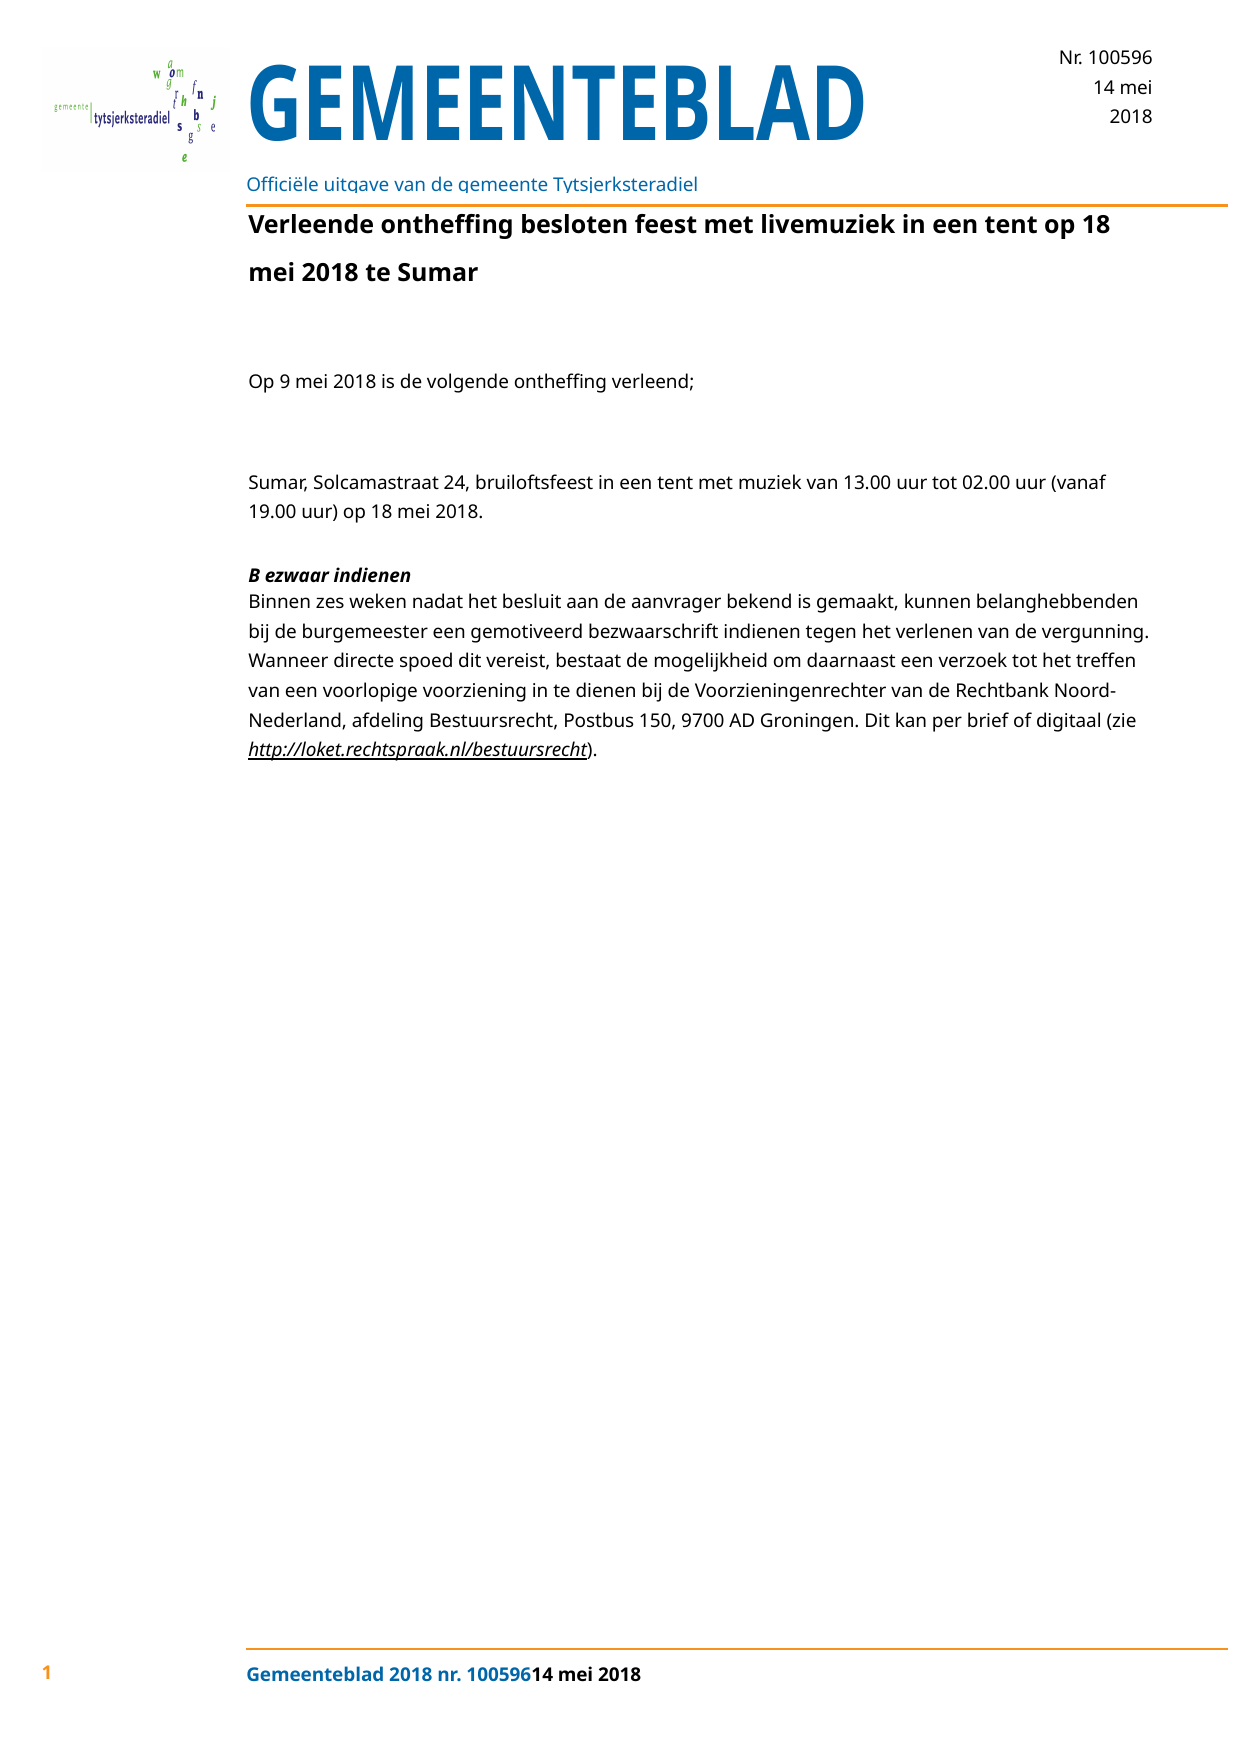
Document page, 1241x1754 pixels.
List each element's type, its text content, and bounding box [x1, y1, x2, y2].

text Sumar, Solcamastraat 24, bruiloftsfeest in een tent met muziek van 13.00 uur tot 02.00 uur (vanaf 19.00 uur) op 18 mei 2018. [248, 469, 1152, 524]
text Op 9 mei 2018 is de volgende ontheffing verleend; [248, 368, 1152, 394]
picture [41, 47, 231, 172]
text Verleende ontheffing besloten feest met livemuziek in een tent op 18 mei 2018 te Sumar [248, 207, 1152, 288]
text Binnen zes weken nadat het besluit aan de aanvrager bekend is gemaakt, kunnen belanghebbenden bij de burgemeester een gemotiveerd bezwaarschrift indienen tegen het verlenen van de vergunning. Wanneer directe spoed dit vereist, bestaat de mogelijkheid om daarnaast een verzoek tot het treffen van een voorlopige voorziening in te dienen bij de Voorzieningenrechter van de Rechtbank Noord-Nederland, afdeling Bestuursrecht, Postbus 150, 9700 AD Groningen. Dit kan per brief of digitaal (zie http://loket.rechtspraak.nl/bestuursrecht). [248, 588, 1152, 762]
text B ezwaar indienen [248, 563, 1152, 588]
